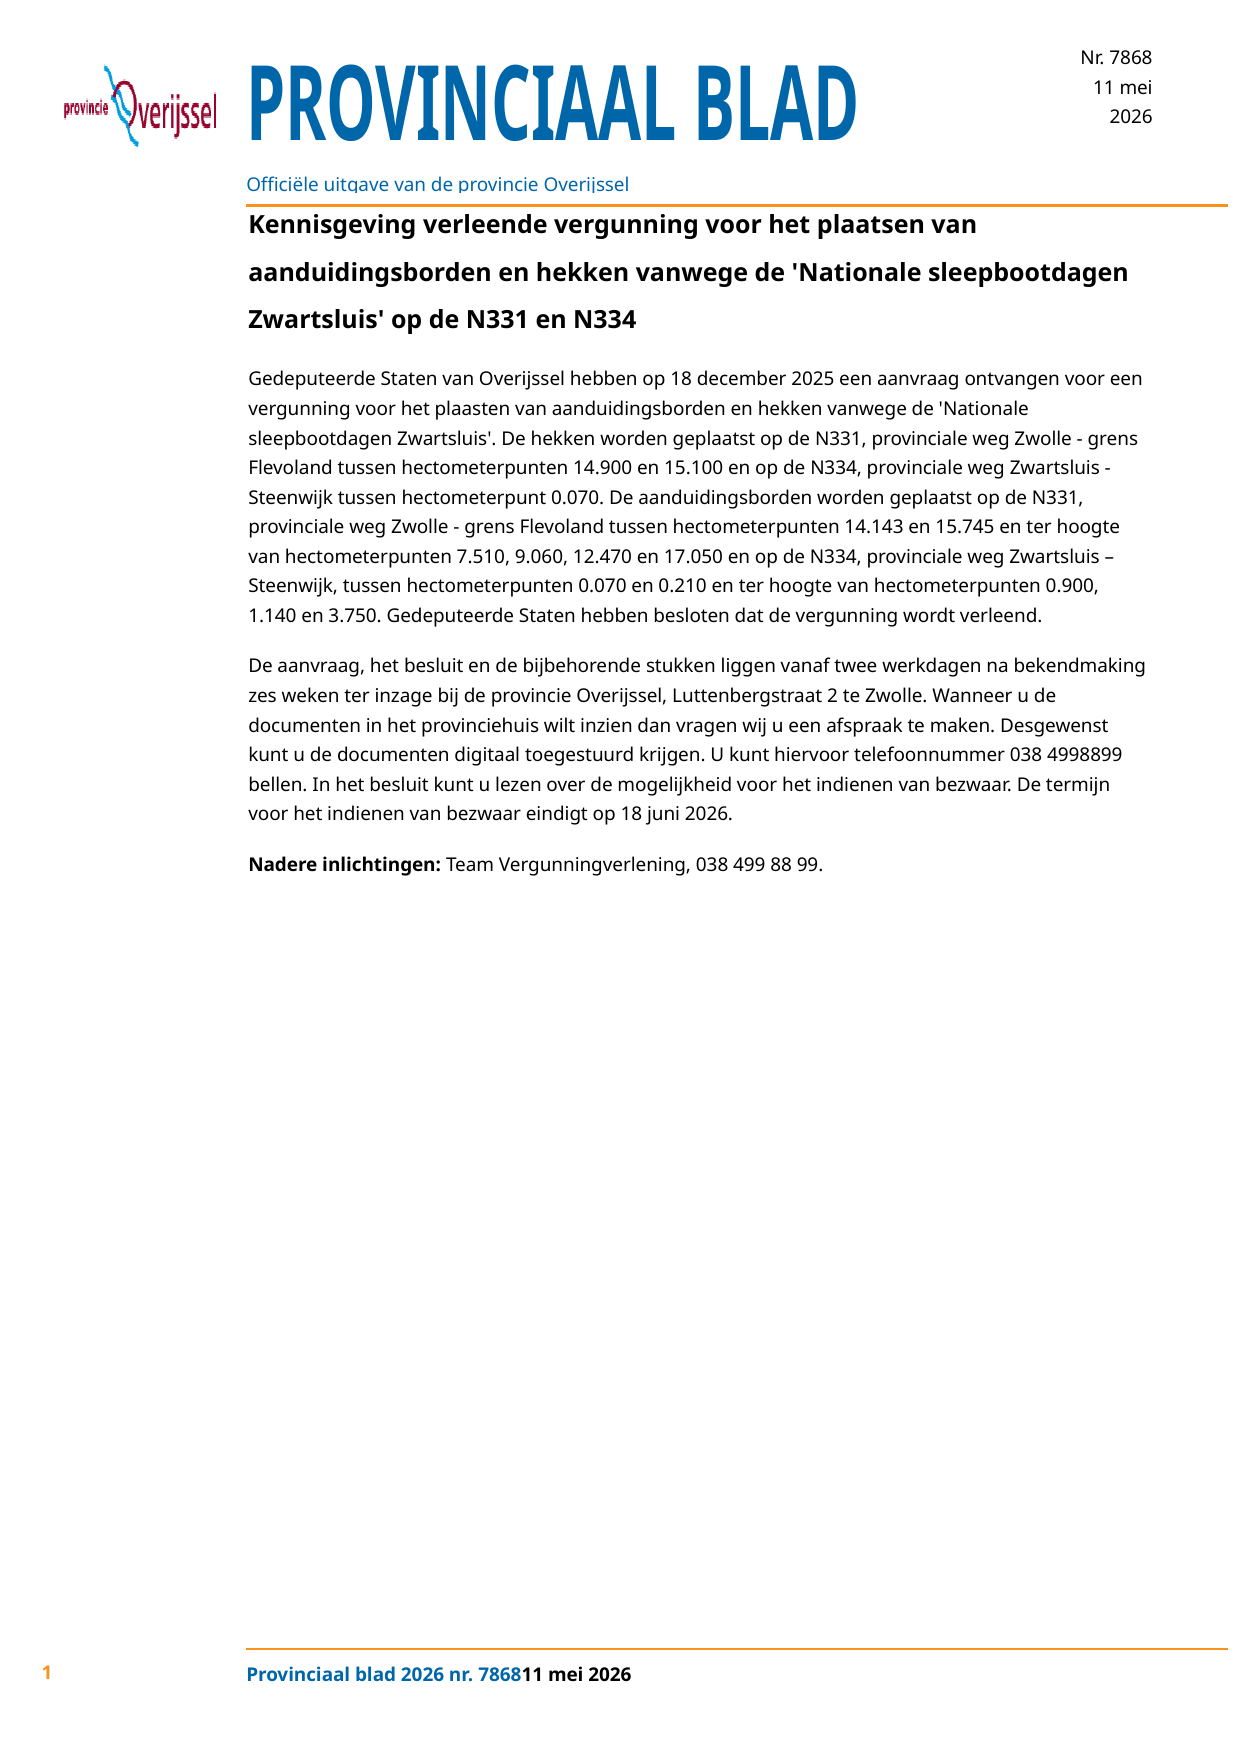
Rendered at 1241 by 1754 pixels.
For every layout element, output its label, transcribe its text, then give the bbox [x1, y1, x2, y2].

text Nadere inlichtingen: Team Vergunningverlening, 038 499 88 99. [248, 851, 1152, 877]
text De aanvraag, het besluit en de bijbehorende stukken liggen vanaf twee werkdagen na bekendmaking zes weken ter inzage bij de provincie Overijssel, Luttenbergstraat 2 te Zwolle. Wanneer u de documenten in het provinciehuis wilt inzien dan vragen wij u een afspraak te maken. Desgewenst kunt u de documenten digitaal toegestuurd krijgen. U kunt hiervoor telefoonnummer 038 4998899 bellen. In het besluit kunt u lezen over de mogelijkheid voor het indienen van bezwaar. De termijn voor het indienen van bezwaar eindigt op 18 juni 2026. [248, 653, 1152, 826]
picture [41, 47, 231, 172]
text Kennisgeving verleende vergunning voor het plaatsen van aanduidingsborden en hekken vanwege de 'Nationale sleepbootdagen Zwartsluis' op de N331 en N334 [248, 207, 1152, 336]
text Gedeputeerde Staten van Overijssel hebben op 18 december 2025 een aanvraag ontvangen voor een vergunning voor het plaasten van aanduidingsborden en hekken vanwege de 'Nationale sleepbootdagen Zwartsluis'. De hekken worden geplaatst op de N331, provinciale weg Zwolle - grens Flevoland tussen hectometerpunten 14.900 en 15.100 en op de N334, provinciale weg Zwartsluis - Steenwijk tussen hectometerpunt 0.070. De aanduidingsborden worden geplaatst op de N331, provinciale weg Zwolle - grens Flevoland tussen hectometerpunten 14.143 en 15.745 en ter hoogte van hectometerpunten 7.510, 9.060, 12.470 en 17.050 en op de N334, provinciale weg Zwartsluis – Steenwijk, tussen hectometerpunten 0.070 en 0.210 en ter hoogte van hectometerpunten 0.900, 1.140 en 3.750. Gedeputeerde Staten hebben besloten dat de vergunning wordt verleend. [248, 366, 1152, 628]
